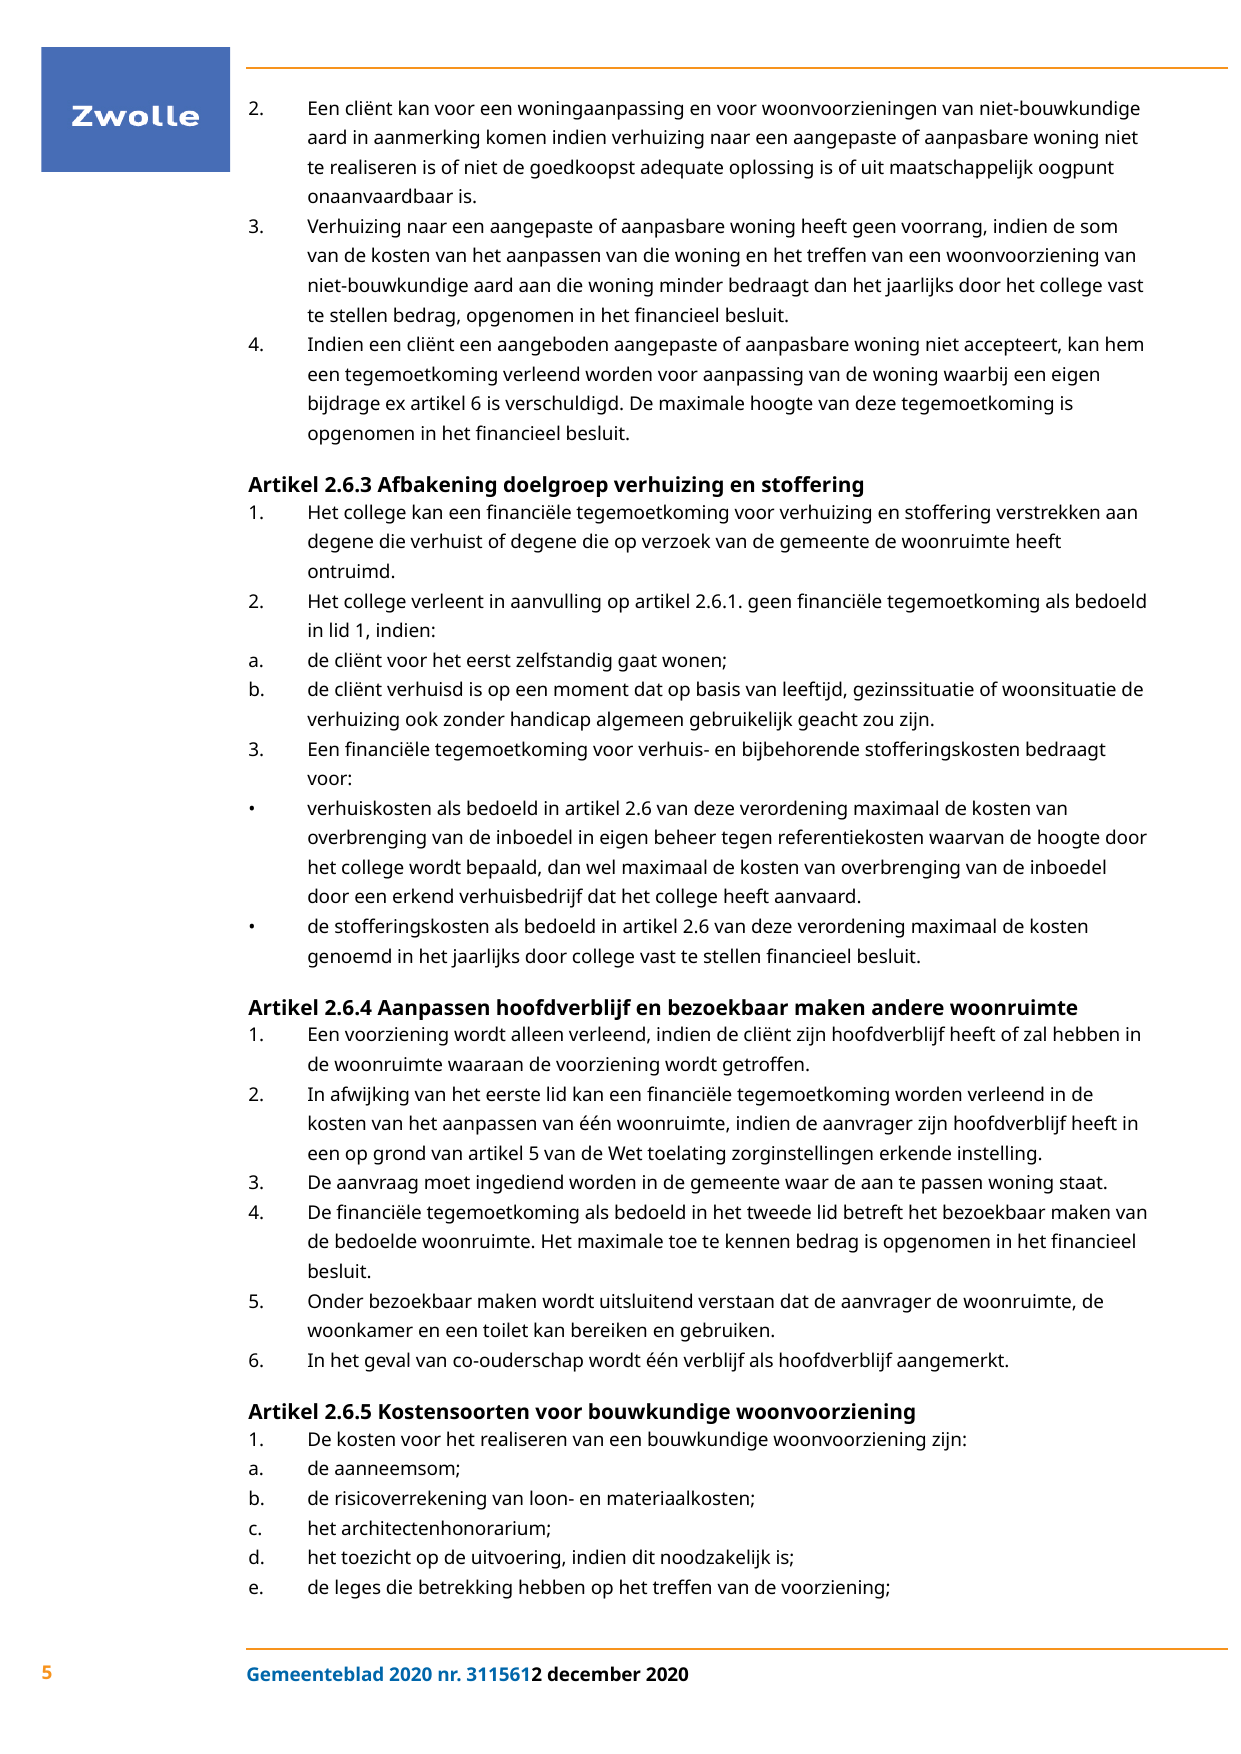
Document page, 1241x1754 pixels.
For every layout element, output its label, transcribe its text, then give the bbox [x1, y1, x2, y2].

list de cliënt verhuisd is op een moment dat op basis van leeftijd, gezinssituatie of woonsituatie de verhuizing ook zonder handicap algemeen gebruikelijk geacht zou zijn. [248, 677, 1152, 732]
list Een financiële tegemoetkoming voor verhuis- en bijbehorende stofferingskosten bedraagt voor: [248, 736, 1152, 791]
picture [41, 47, 231, 172]
list De financiële tegemoetkoming als bedoeld in het tweede lid betreft het bezoekbaar maken van de bedoelde woonruimte. Het maximale toe te kennen bedrag is opgenomen in het financieel besluit. [248, 1199, 1152, 1284]
list het toezicht op de uitvoering, indien dit noodzakelijk is; [248, 1544, 1152, 1570]
text Artikel 2.6.4 Aanpassen hoofdverblijf en bezoekbaar maken andere woonruimte [248, 993, 1152, 1022]
list Verhuizing naar een aangepaste of aanpasbare woning heeft geen voorrang, indien de som van de kosten van het aanpassen van die woning en het treffen van een woonvoorziening van niet-bouwkundige aard aan die woning minder bedraagt dan het jaarlijks door het college vast te stellen bedrag, opgenomen in het financieel besluit. [248, 213, 1152, 328]
list Indien een cliënt een aangeboden aangepaste of aanpasbare woning niet accepteert, kan hem een tegemoetkoming verleend worden voor aanpassing van de woning waarbij een eigen bijdrage ex artikel 6 is verschuldigd. De maximale hoogte van deze tegemoetkoming is opgenomen in het financieel besluit. [248, 331, 1152, 446]
text Artikel 2.6.5 Kostensoorten voor bouwkundige woonvoorziening [248, 1397, 1152, 1426]
list In het geval van co-ouderschap wordt één verblijf als hoofdverblijf aangemerkt. [248, 1347, 1152, 1373]
list de risicoverrekening van loon- en materiaalkosten; [248, 1485, 1152, 1511]
list Het college kan een financiële tegemoetkoming voor verhuizing en stoffering verstrekken aan degene die verhuist of degene die op verzoek van de gemeente de woonruimte heeft ontruimd. [248, 499, 1152, 584]
list Onder bezoekbaar maken wordt uitsluitend verstaan dat de aanvrager de woonruimte, de woonkamer en een toilet kan bereiken en gebruiken. [248, 1288, 1152, 1343]
list de stofferingskosten als bedoeld in artikel 2.6 van deze verordening maximaal de kosten genoemd in het jaarlijks door college vast te stellen financieel besluit. [248, 913, 1152, 968]
list de aanneemsom; [248, 1456, 1152, 1481]
list In afwijking van het eerste lid kan een financiële tegemoetkoming worden verleend in de kosten van het aanpassen van één woonruimte, indien de aanvrager zijn hoofdverblijf heeft in een op grond van artikel 5 van de Wet toelating zorginstellingen erkende instelling. [248, 1081, 1152, 1166]
text Artikel 2.6.3 Afbakening doelgroep verhuizing en stoffering [248, 471, 1152, 499]
list de cliënt voor het eerst zelfstandig gaat wonen; [248, 647, 1152, 673]
list Het college verleent in aanvulling op artikel 2.6.1. geen financiële tegemoetkoming als bedoeld in lid 1, indien: [248, 588, 1152, 643]
list De aanvraag moet ingediend worden in de gemeente waar de aan te passen woning staat. [248, 1169, 1152, 1195]
list de leges die betrekking hebben op het treffen van de voorziening; [248, 1574, 1152, 1599]
list Een voorziening wordt alleen verleend, indien de cliënt zijn hoofdverblijf heeft of zal hebben in de woonruimte waaraan de voorziening wordt getroffen. [248, 1022, 1152, 1077]
list Een cliënt kan voor een woningaanpassing en voor woonvoorzieningen van niet-bouwkundige aard in aanmerking komen indien verhuizing naar een aangepaste of aanpasbare woning niet te realiseren is of niet de goedkoopst adequate oplossing is of uit maatschappelijk oogpunt onaanvaardbaar is. [248, 95, 1152, 209]
list het architectenhonorarium; [248, 1515, 1152, 1540]
list verhuiskosten als bedoeld in artikel 2.6 van deze verordening maximaal de kosten van overbrenging van de inboedel in eigen beheer tegen referentiekosten waarvan de hoogte door het college wordt bepaald, dan wel maximaal de kosten van overbrenging van de inboedel door een erkend verhuisbedrijf dat het college heeft aanvaard. [248, 795, 1152, 909]
list De kosten voor het realiseren van een bouwkundige woonvoorziening zijn: [248, 1426, 1152, 1452]
